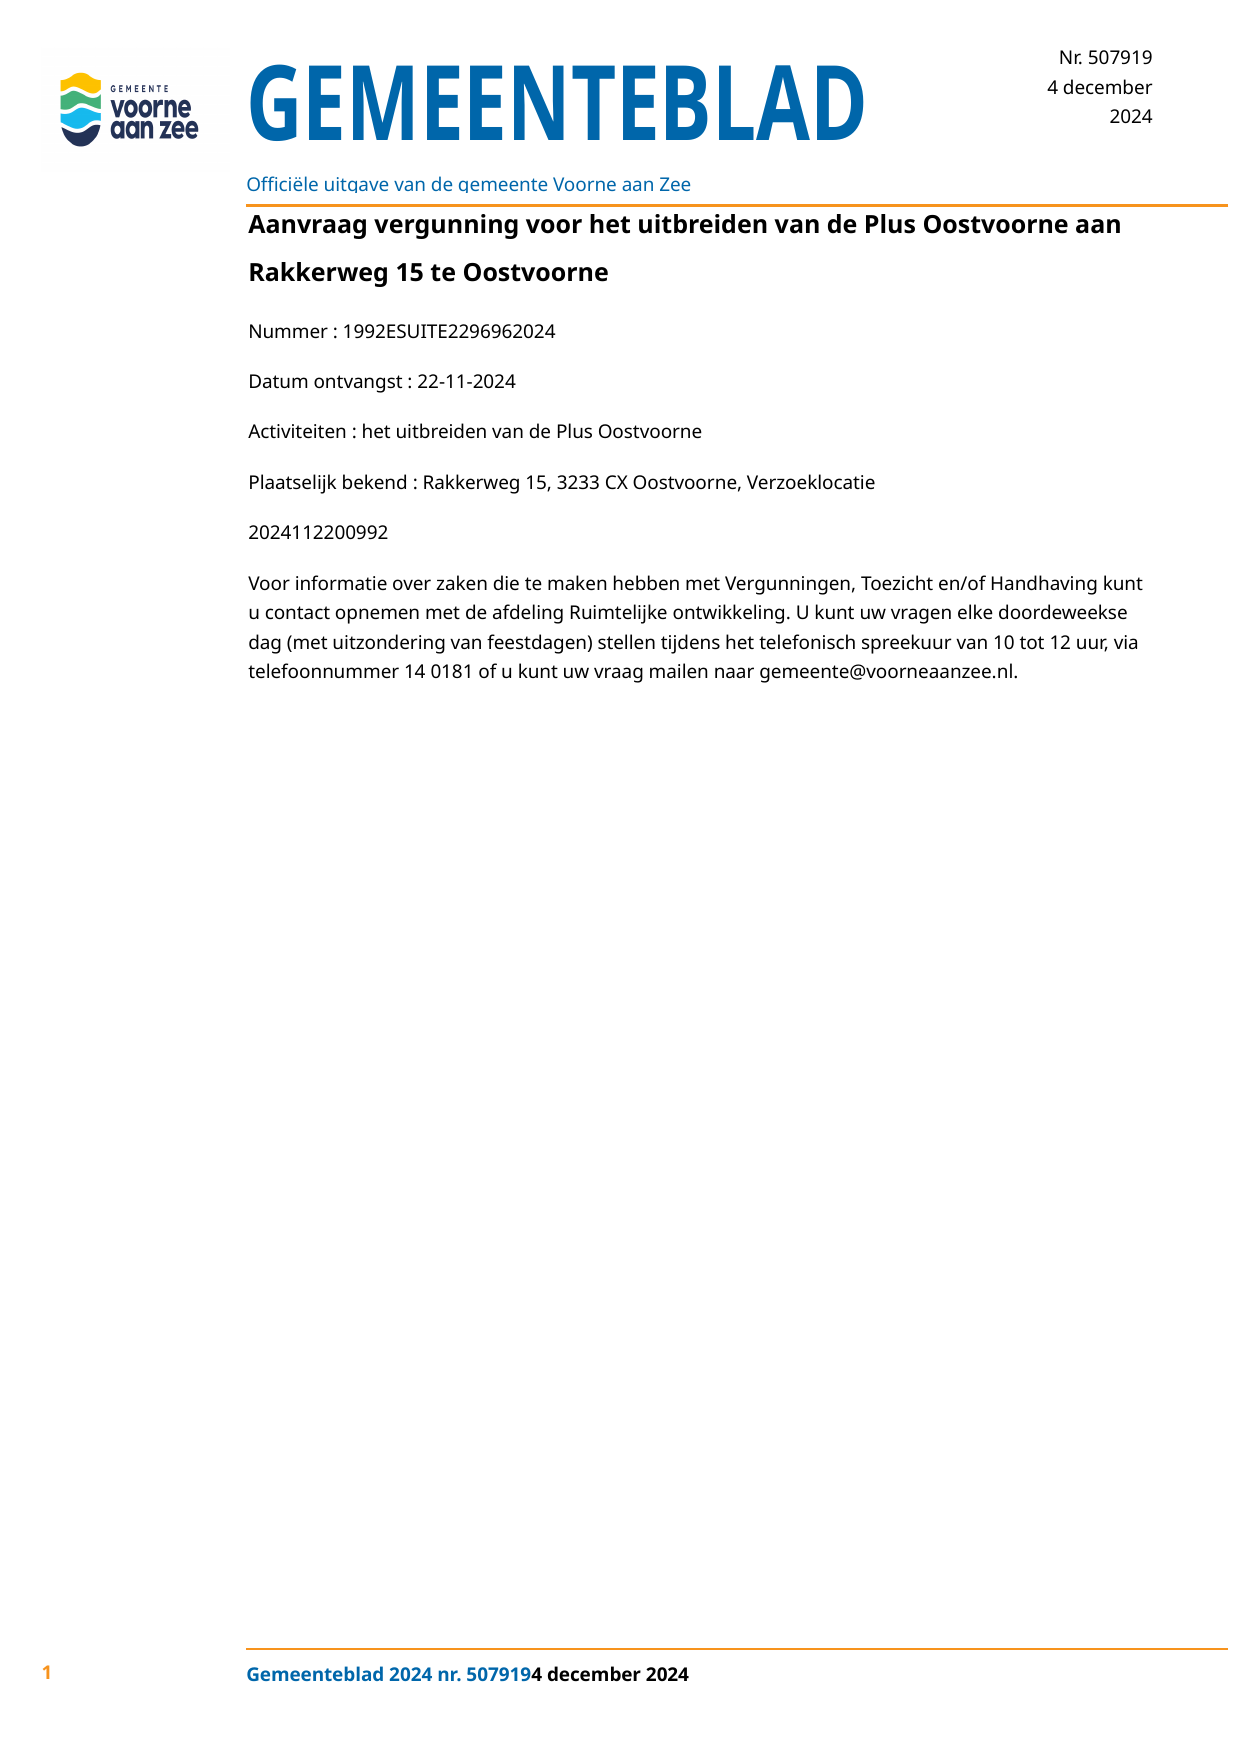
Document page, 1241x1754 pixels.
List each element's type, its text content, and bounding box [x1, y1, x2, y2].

text Voor informatie over zaken die te maken hebben met Vergunningen, Toezicht en/of Handhaving kunt u contact opnemen met de afdeling Ruimtelijke ontwikkeling. U kunt uw vragen elke doordeweekse dag (met uitzondering van feestdagen) stellen tijdens het telefonisch spreekuur van 10 tot 12 uur, via telefoonnummer 14 0181 of u kunt uw vraag mailen naar gemeente@voorneaanzee.nl. [248, 570, 1152, 684]
text Plaatselijk bekend : Rakkerweg 15, 3233 CX Oostvoorne, Verzoeklocatie [248, 469, 1152, 495]
text 2024112200992 [248, 519, 1152, 545]
text Activiteiten : het uitbreiden van de Plus Oostvoorne [248, 419, 1152, 444]
text Aanvraag vergunning voor het uitbreiden van de Plus Oostvoorne aan Rakkerweg 15 te Oostvoorne [248, 207, 1152, 288]
picture [41, 47, 231, 172]
text Nummer : 1992ESUITE2296962024 [248, 318, 1152, 344]
text Datum ontvangst : 22-11-2024 [248, 368, 1152, 394]
